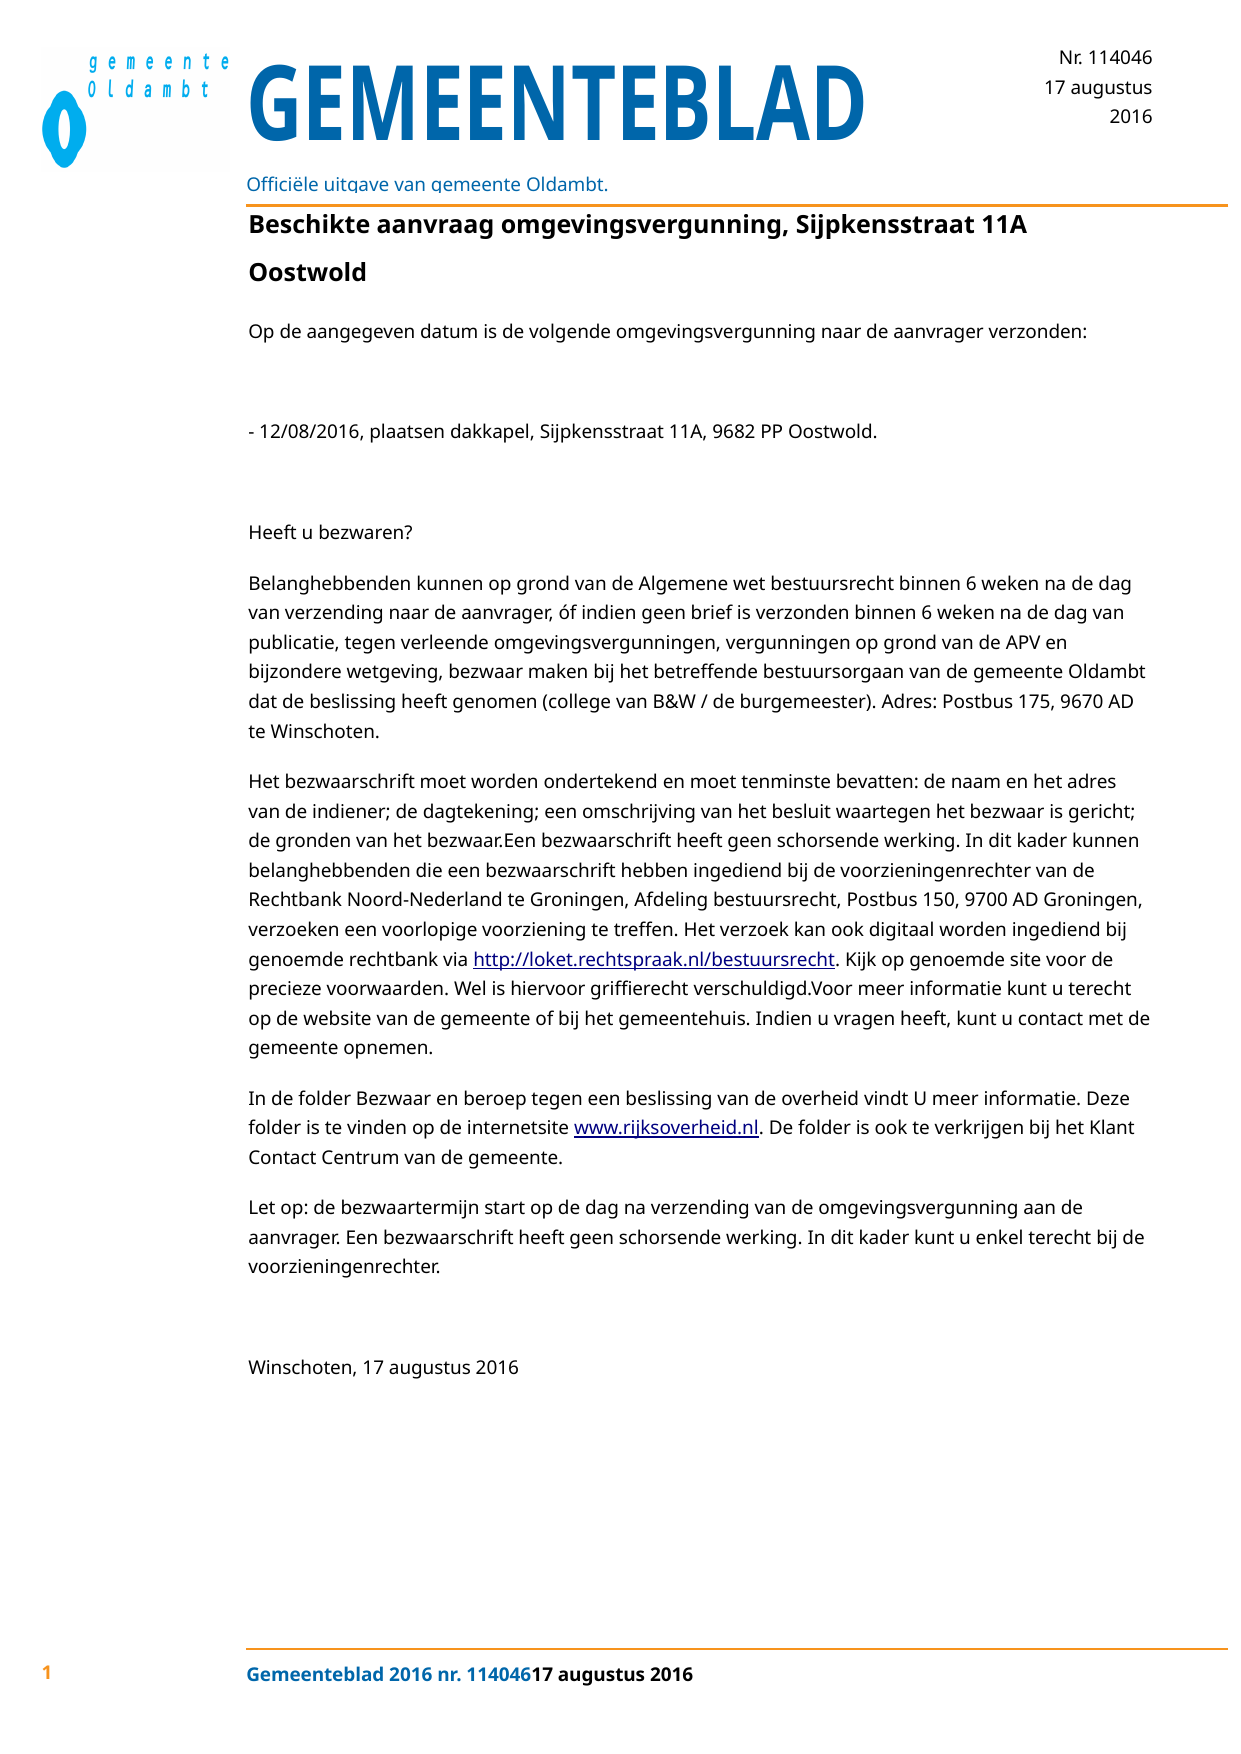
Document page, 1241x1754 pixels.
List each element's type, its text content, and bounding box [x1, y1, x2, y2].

text Het bezwaarschrift moet worden ondertekend en moet tenminste bevatten: de naam en het adres van de indiener; de dagtekening; een omschrijving van het besluit waartegen het bezwaar is gericht; de gronden van het bezwaar.Een bezwaarschrift heeft geen schorsende werking. In dit kader kunnen belanghebbenden die een bezwaarschrift hebben ingediend bij de voorzieningenrechter van de Rechtbank Noord-Nederland te Groningen, Afdeling bestuursrecht, Postbus 150, 9700 AD Groningen, verzoeken een voorlopige voorziening te treffen. Het verzoek kan ook digitaal worden ingediend bij genoemde rechtbank via http://loket.rechtspraak.nl/bestuursrecht. Kijk op genoemde site voor de precieze voorwaarden. Wel is hiervoor griffierecht verschuldigd.Voor meer informatie kunt u terecht op de website van de gemeente of bij het gemeentehuis. Indien u vragen heeft, kunt u contact met de gemeente opnemen. [248, 768, 1152, 1060]
text - 12/08/2016, plaatsen dakkapel, Sijpkensstraat 11A, 9682 PP Oostwold. [248, 419, 1152, 444]
text In de folder Bezwaar en beroep tegen een beslissing van de overheid vindt U meer informatie. Deze folder is te vinden op de internetsite www.rijksoverheid.nl. De folder is ook te verkrijgen bij het Klant Contact Centrum van de gemeente. [248, 1085, 1152, 1170]
text Winschoten, 17 augustus 2016 [248, 1354, 1152, 1380]
text Let op: de bezwaartermijn start op de dag na verzending van de omgevingsvergunning aan de aanvrager. Een bezwaarschrift heeft geen schorsende werking. In dit kader kunt u enkel terecht bij de voorzieningenrechter. [248, 1194, 1152, 1279]
text Op de aangegeven datum is de volgende omgevingsvergunning naar de aanvrager verzonden: [248, 318, 1152, 344]
text Beschikte aanvraag omgevingsvergunning, Sijpkensstraat 11A Oostwold [248, 207, 1152, 288]
picture [41, 47, 231, 172]
text Heeft u bezwaren? [248, 519, 1152, 545]
text Belanghebbenden kunnen op grond van de Algemene wet bestuursrecht binnen 6 weken na de dag van verzending naar de aanvrager, óf indien geen brief is verzonden binnen 6 weken na de dag van publicatie, tegen verleende omgevingsvergunningen, vergunningen op grond van de APV en bijzondere wetgeving, bezwaar maken bij het betreffende bestuursorgaan van de gemeente Oldambt dat de beslissing heeft genomen (college van B&W / de burgemeester). Adres: Postbus 175, 9670 AD te Winschoten. [248, 570, 1152, 744]
